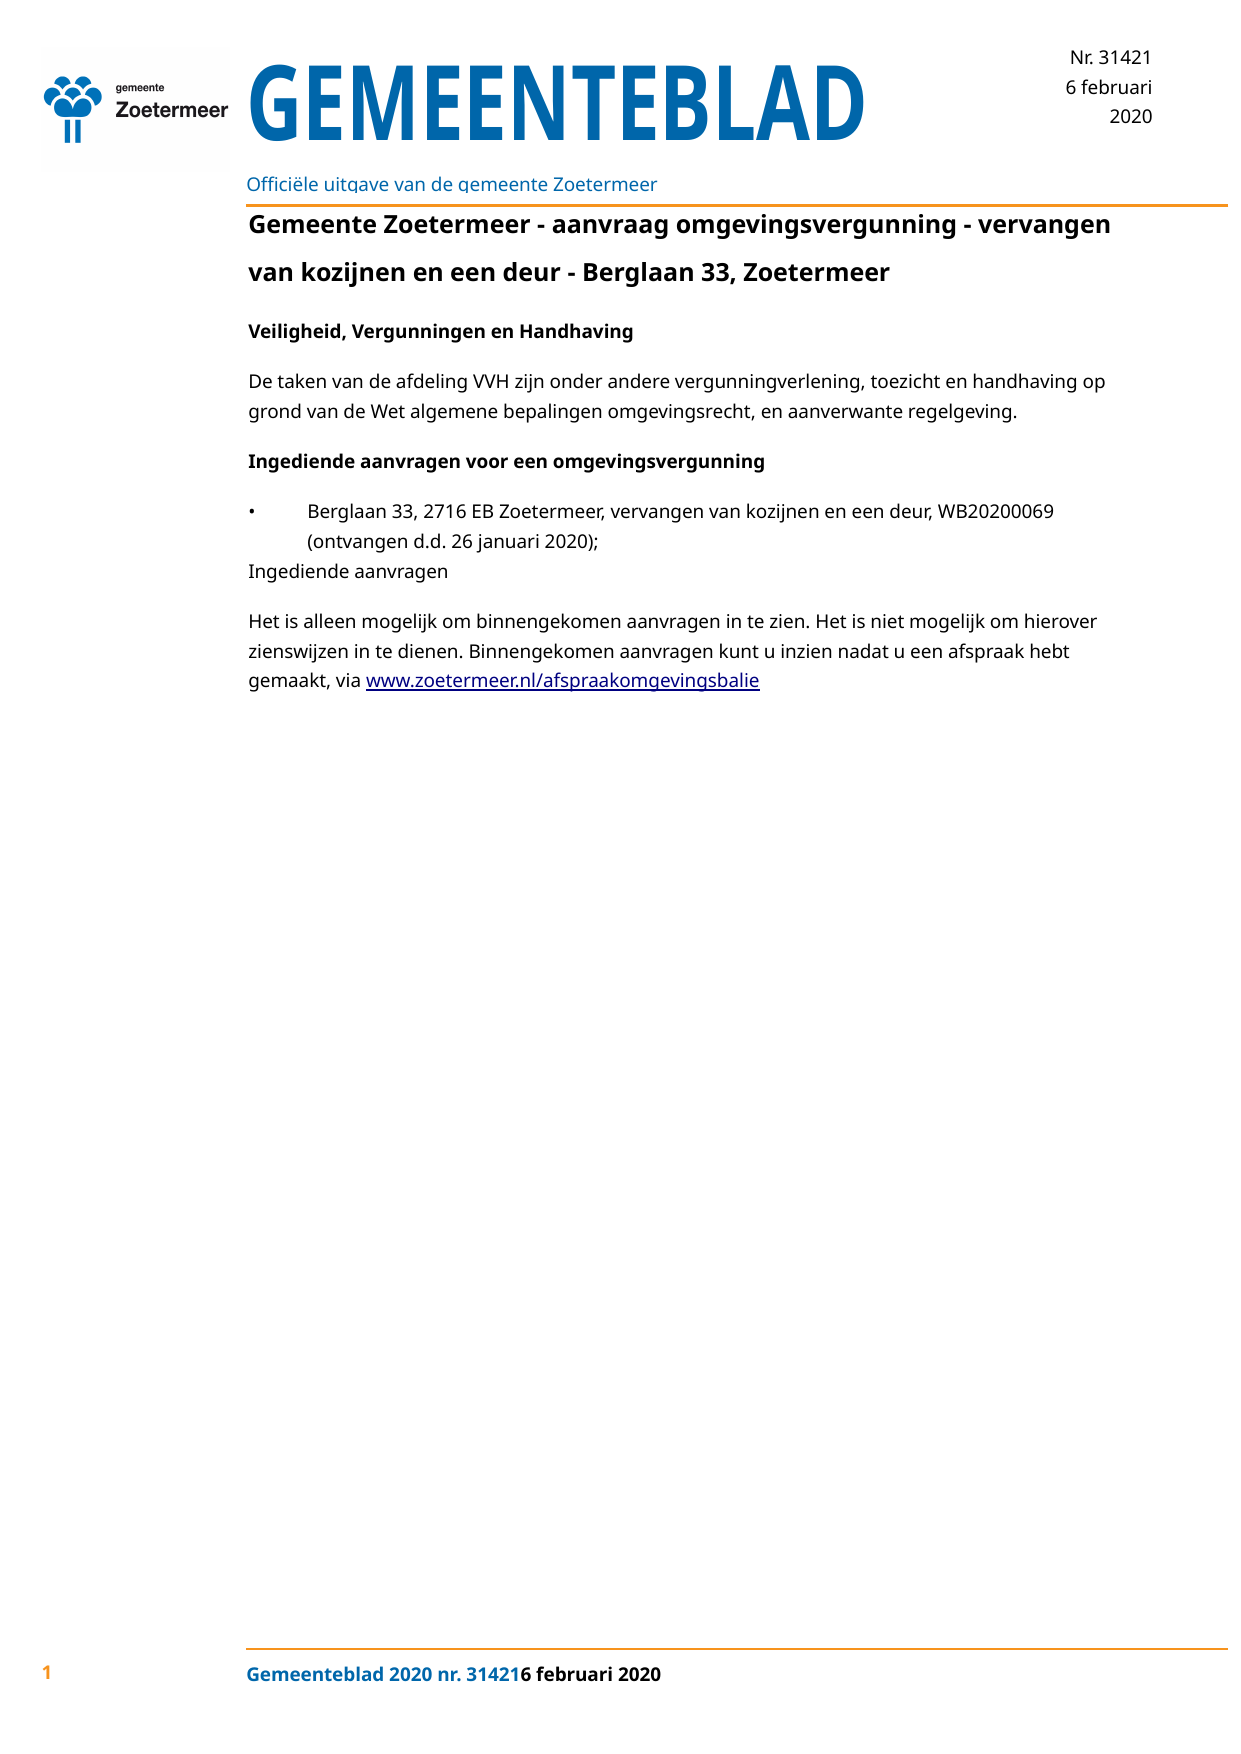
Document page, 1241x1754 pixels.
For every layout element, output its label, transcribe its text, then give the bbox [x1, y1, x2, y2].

text Veiligheid, Vergunningen en Handhaving [248, 318, 1152, 344]
text Gemeente Zoetermeer - aanvraag omgevingsvergunning - vervangen van kozijnen en een deur - Berglaan 33, Zoetermeer [248, 207, 1152, 288]
list Berglaan 33, 2716 EB Zoetermeer, vervangen van kozijnen en een deur, WB20200069 (ontvangen d.d. 26 januari 2020); [248, 499, 1152, 554]
text De taken van de afdeling VVH zijn onder andere vergunningverlening, toezicht en handhaving op grond van de Wet algemene bepalingen omgevingsrecht, en aanverwante regelgeving. [248, 368, 1152, 424]
text Ingediende aanvragen voor een omgevingsvergunning [248, 448, 1152, 474]
text Ingediende aanvragen [248, 558, 1152, 584]
picture [41, 47, 231, 172]
text Het is alleen mogelijk om binnengekomen aanvragen in te zien. Het is niet mogelijk om hierover zienswijzen in te dienen. Binnengekomen aanvragen kunt u inzien nadat u een afspraak hebt gemaakt, via www.zoetermeer.nl/afspraakomgevingsbalie [248, 608, 1152, 693]
